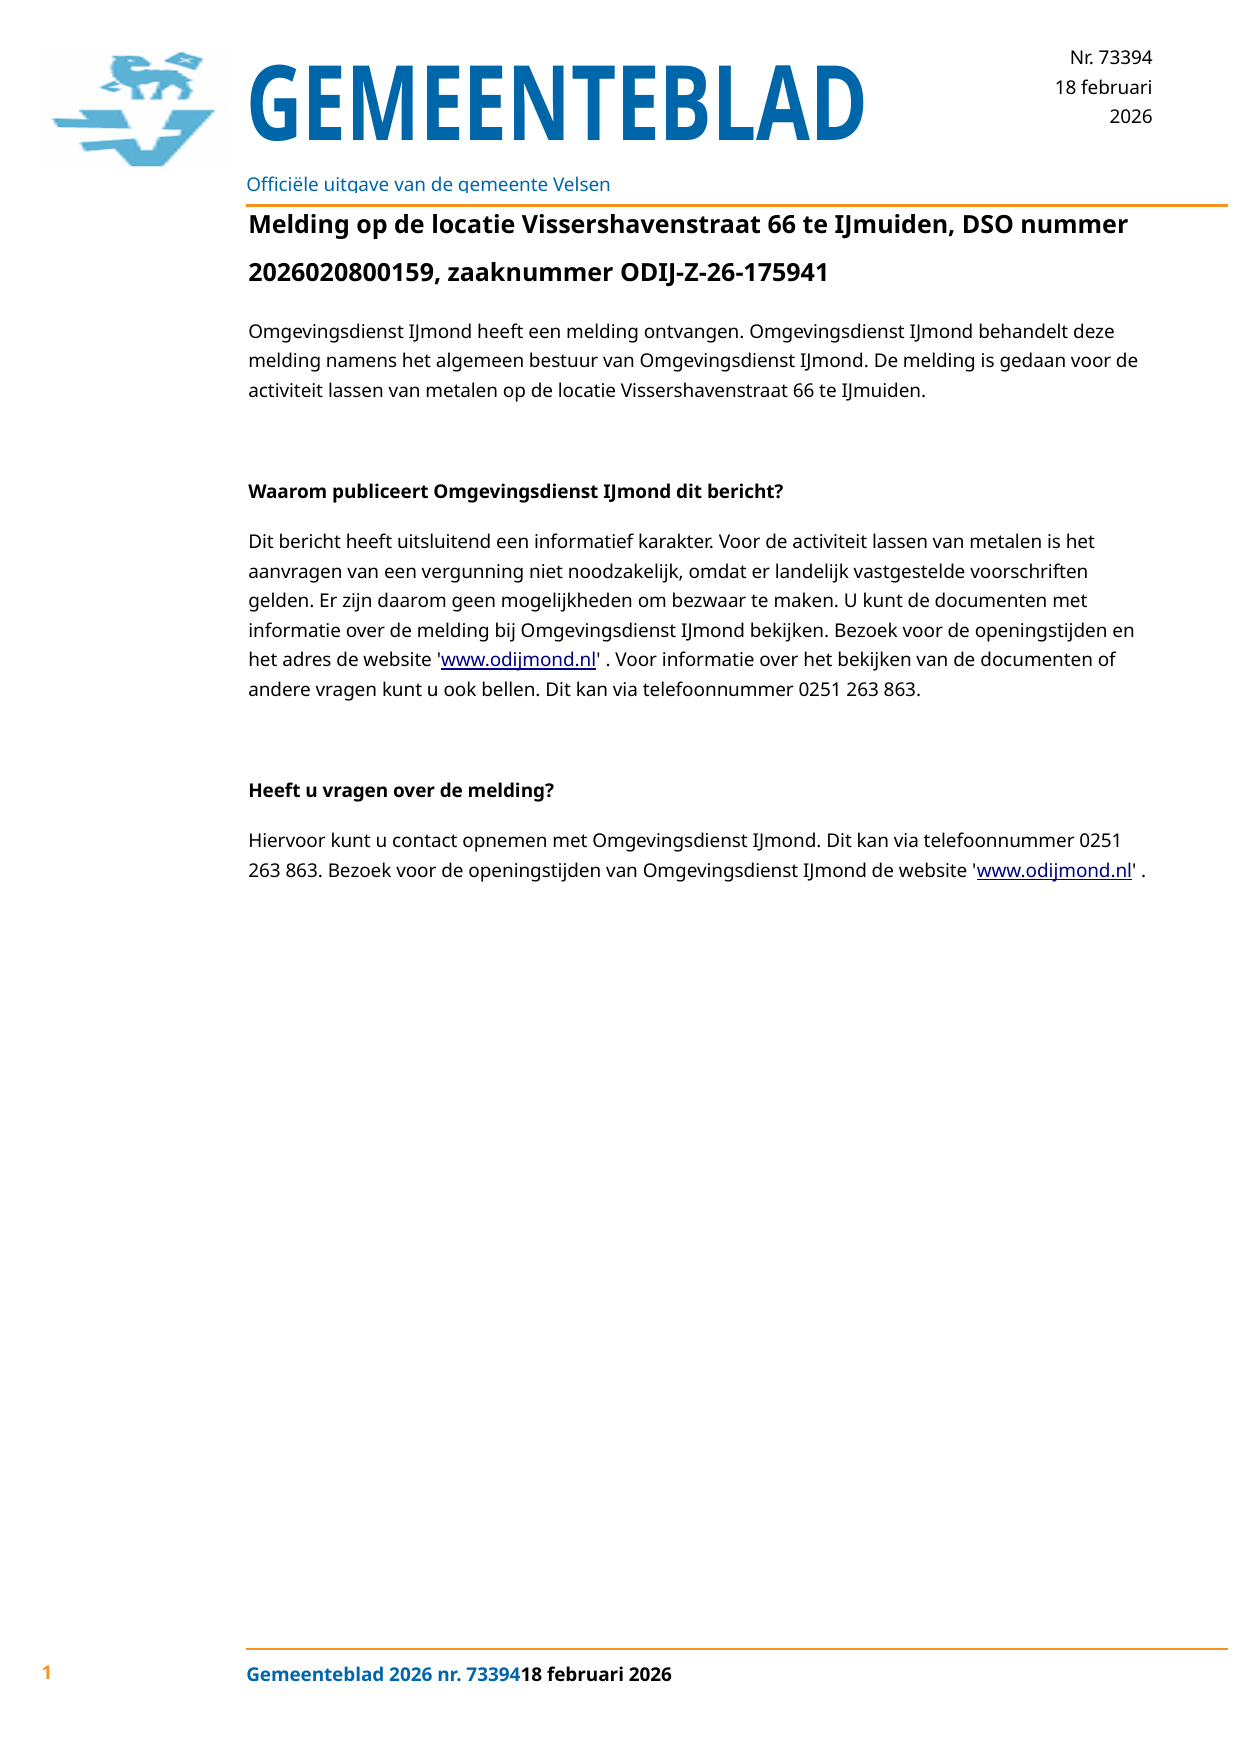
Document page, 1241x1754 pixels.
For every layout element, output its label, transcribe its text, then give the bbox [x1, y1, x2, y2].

text Melding op de locatie Vissershavenstraat 66 te IJmuiden, DSO nummer 2026020800159, zaaknummer ODIJ-Z-26-175941 [248, 207, 1152, 288]
text Waarom publiceert Omgevingsdienst IJmond dit bericht? [248, 478, 1152, 504]
picture [41, 47, 231, 172]
text Hiervoor kunt u contact opnemen met Omgevingsdienst IJmond. Dit kan via telefoonnummer 0251 263 863. Bezoek voor de openingstijden van Omgevingsdienst IJmond de website 'www.odijmond.nl' . [248, 827, 1152, 883]
text Heeft u vragen over de melding? [248, 777, 1152, 803]
text Omgevingsdienst IJmond heeft een melding ontvangen. Omgevingsdienst IJmond behandelt deze melding namens het algemeen bestuur van Omgevingsdienst IJmond. De melding is gedaan voor de activiteit lassen van metalen op de locatie Vissershavenstraat 66 te IJmuiden. [248, 318, 1152, 403]
text Dit bericht heeft uitsluitend een informatief karakter. Voor de activiteit lassen van metalen is het aanvragen van een vergunning niet noodzakelijk, omdat er landelijk vastgestelde voorschriften gelden. Er zijn daarom geen mogelijkheden om bezwaar te maken. U kunt de documenten met informatie over de melding bij Omgevingsdienst IJmond bekijken. Bezoek voor de openingstijden en het adres de website 'www.odijmond.nl' . Voor informatie over het bekijken van de documenten of andere vragen kunt u ook bellen. Dit kan via telefoonnummer 0251 263 863. [248, 528, 1152, 702]
